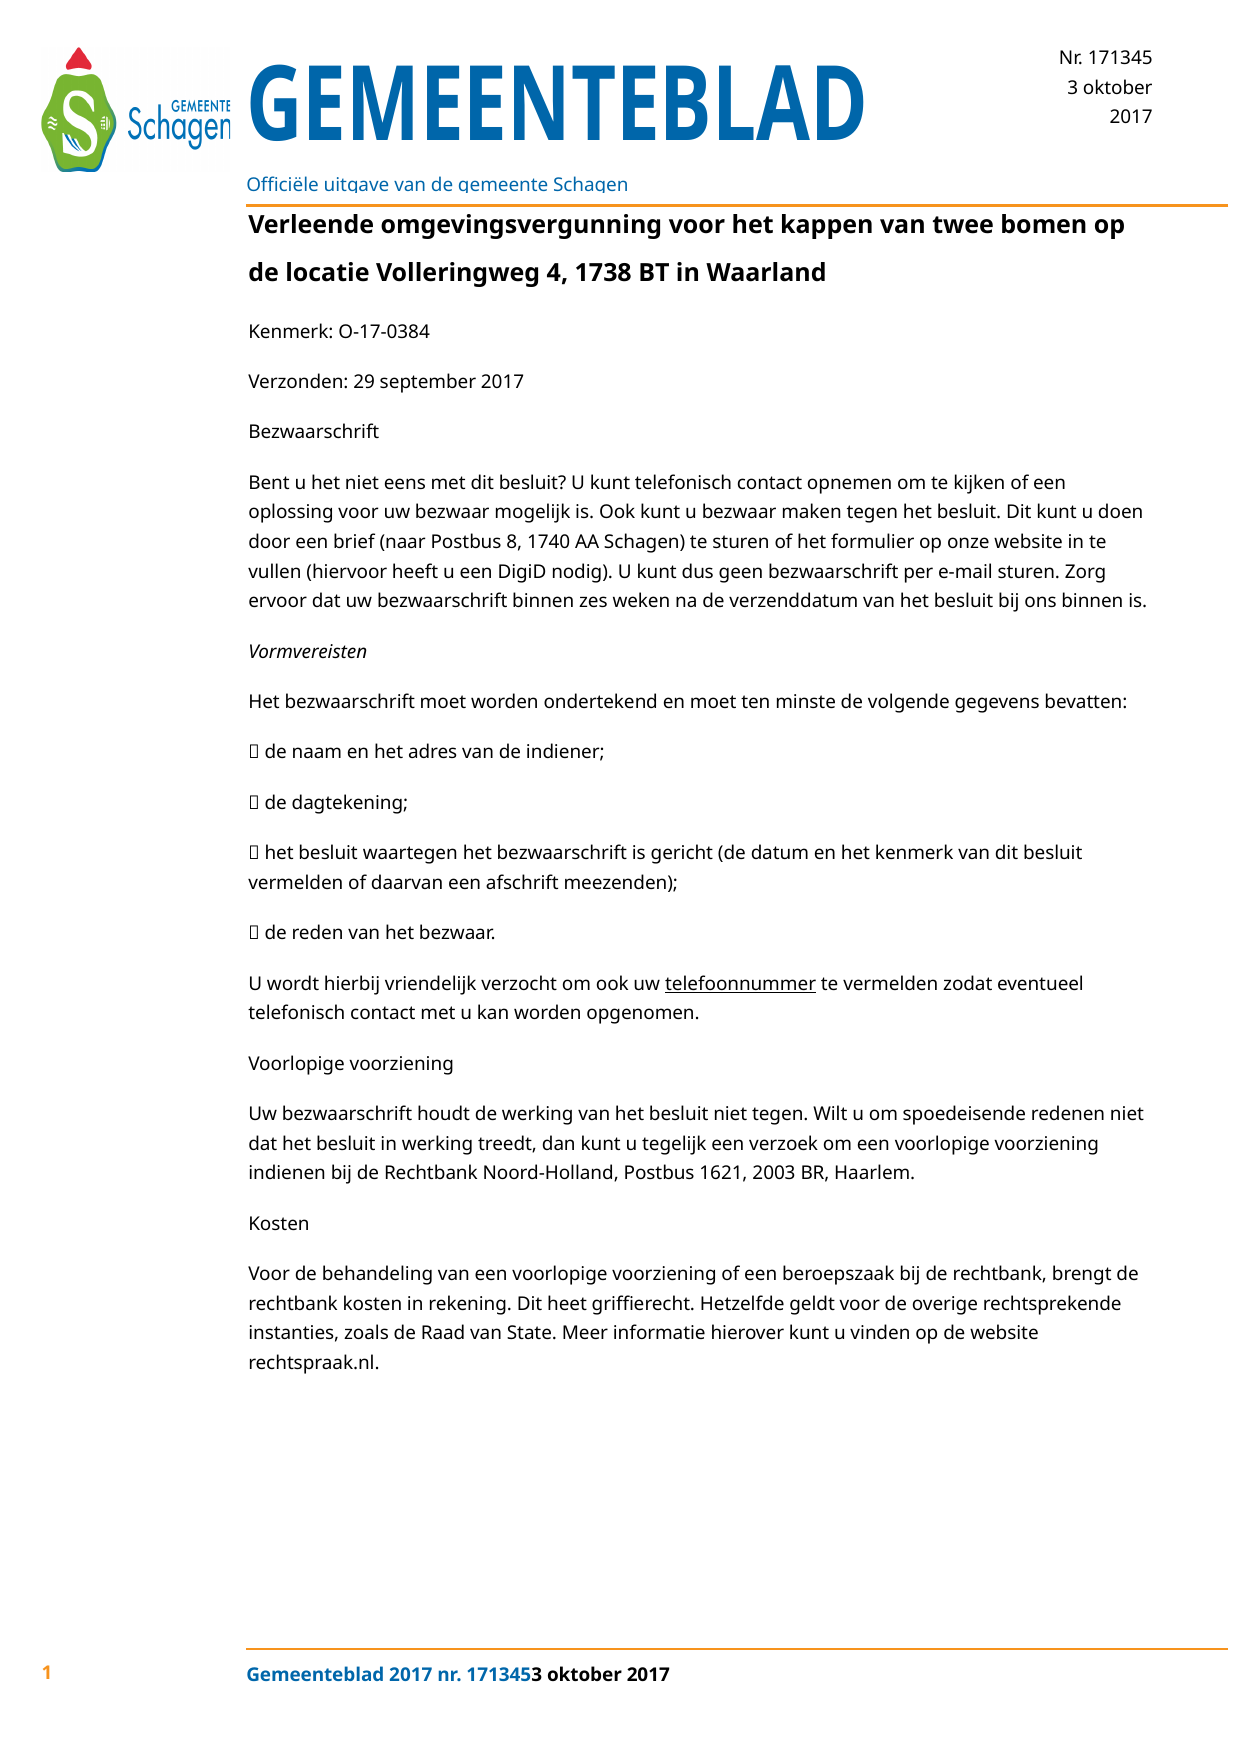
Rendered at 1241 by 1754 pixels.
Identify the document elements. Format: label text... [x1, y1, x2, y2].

text Voorlopige voorziening [248, 1050, 1152, 1076]
text Verzonden: 29 september 2017 [248, 368, 1152, 394]
text Voor de behandeling van een voorlopige voorziening of een beroepszaak bij de rechtbank, brengt de rechtbank kosten in rekening. Dit heet griffierecht. Hetzelfde geldt voor de overige rechtsprekende instanties, zoals de Raad van State. Meer informatie hierover kunt u vinden op de website rechtspraak.nl. [248, 1260, 1152, 1375]
text Kosten [248, 1210, 1152, 1236]
text Uw bezwaarschrift houdt de werking van het besluit niet tegen. Wilt u om spoedeisende redenen niet dat het besluit in werking treedt, dan kunt u tegelijk een verzoek om een voorlopige voorziening indienen bij de Rechtbank Noord-Holland, Postbus 1621, 2003 BR, Haarlem. [248, 1100, 1152, 1185]
text  de naam en het adres van de indiener; [248, 739, 1152, 764]
text Vormvereisten [248, 638, 1152, 664]
text  de reden van het bezwaar. [248, 919, 1152, 945]
text Het bezwaarschrift moet worden ondertekend en moet ten minste de volgende gegevens bevatten: [248, 688, 1152, 714]
text Bezwaarschrift [248, 419, 1152, 444]
text  de dagtekening; [248, 789, 1152, 815]
text Verleende omgevingsvergunning voor het kappen van twee bomen op de locatie Volleringweg 4, 1738 BT in Waarland [248, 207, 1152, 288]
text  het besluit waartegen het bezwaarschrift is gericht (de datum en het kenmerk van dit besluit vermelden of daarvan een afschrift meezenden); [248, 839, 1152, 895]
text U wordt hierbij vriendelijk verzocht om ook uw telefoonnummer te vermelden zodat eventueel telefonisch contact met u kan worden opgenomen. [248, 970, 1152, 1025]
text Kenmerk: O-17-0384 [248, 318, 1152, 344]
text Bent u het niet eens met dit besluit? U kunt telefonisch contact opnemen om te kijken of een oplossing voor uw bezwaar mogelijk is. Ook kunt u bezwaar maken tegen het besluit. Dit kunt u doen door een brief (naar Postbus 8, 1740 AA Schagen) te sturen of het formulier op onze website in te vullen (hiervoor heeft u een DigiD nodig). U kunt dus geen bezwaarschrift per e-mail sturen. Zorg ervoor dat uw bezwaarschrift binnen zes weken na de verzenddatum van het besluit bij ons binnen is. [248, 469, 1152, 613]
picture [41, 47, 231, 172]
